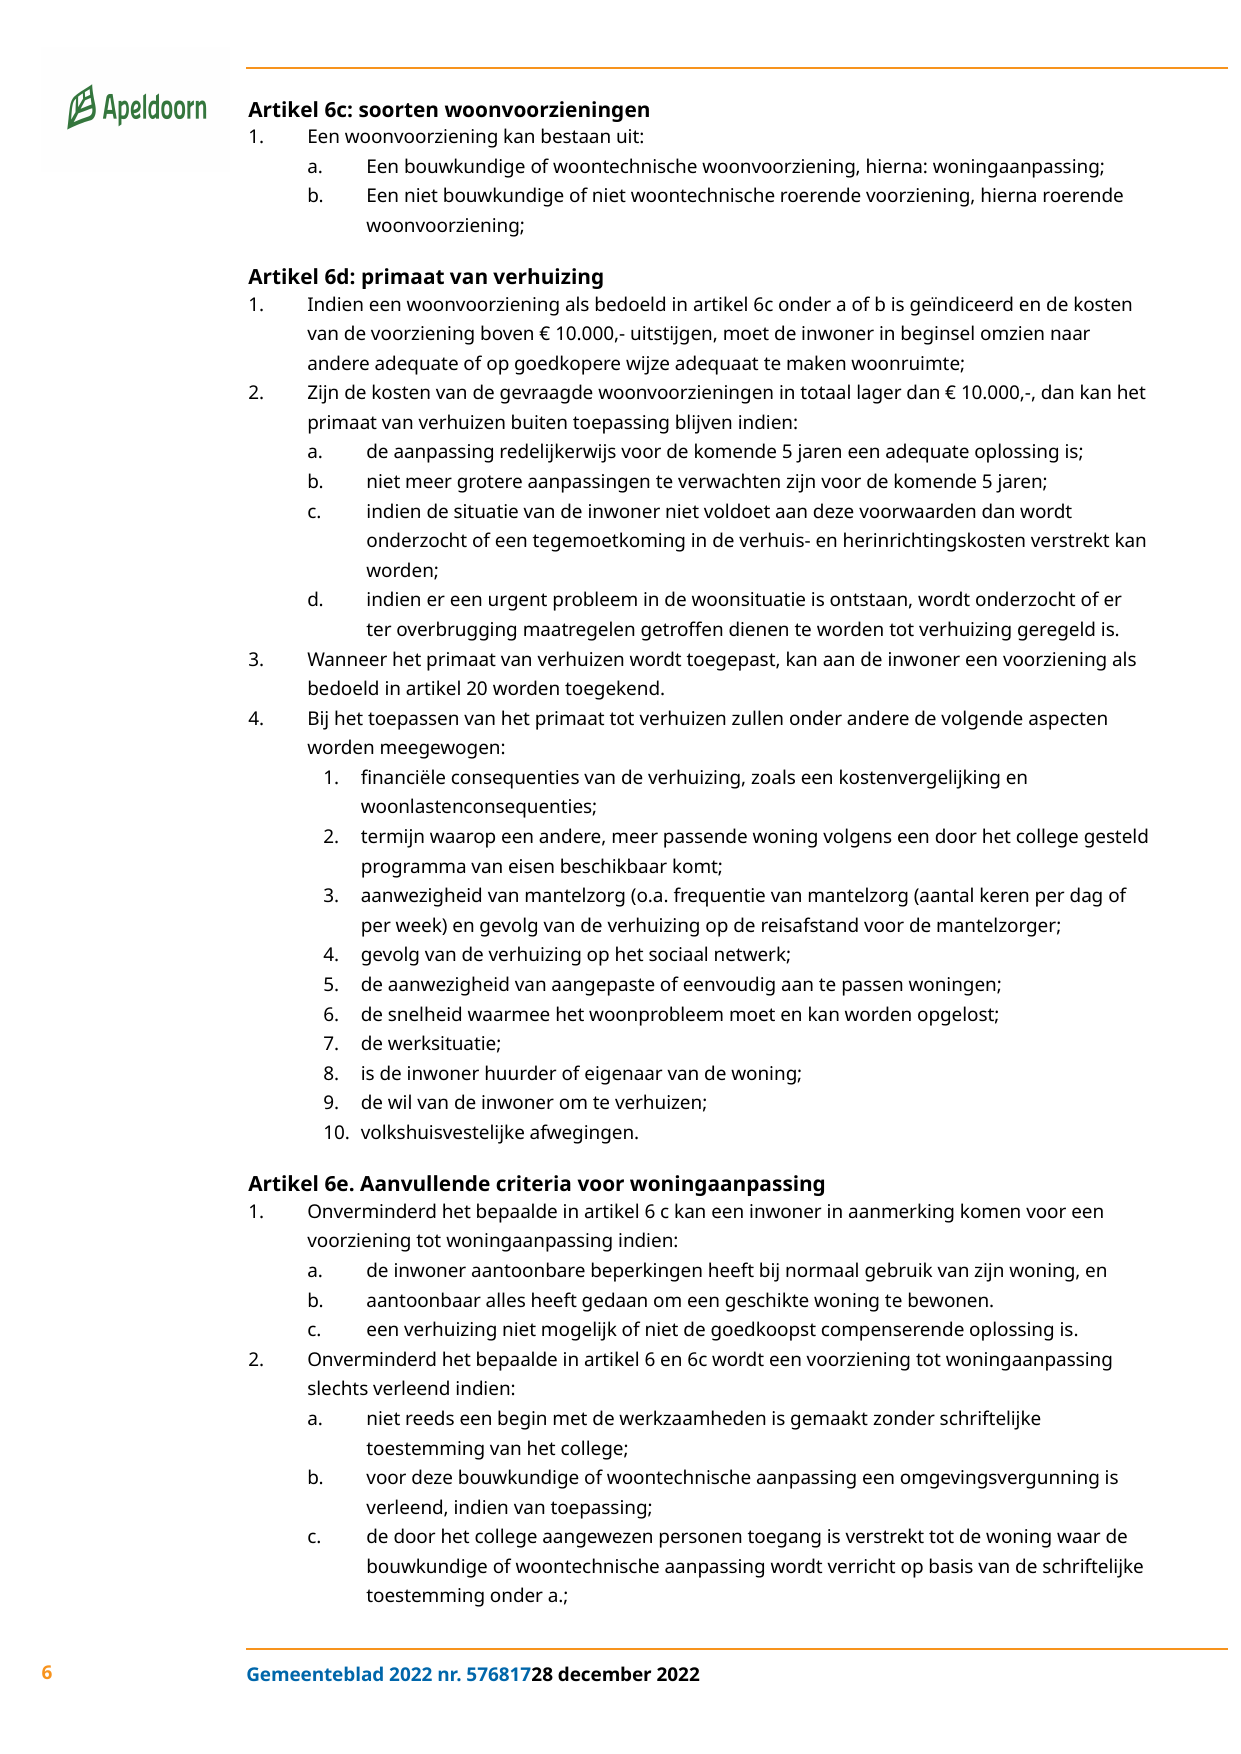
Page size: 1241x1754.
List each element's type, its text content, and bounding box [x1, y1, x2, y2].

list Onverminderd het bepaalde in artikel 6 en 6c wordt een voorziening tot woningaanpassing slechts verleend indien: [248, 1346, 1152, 1401]
list de aanpassing redelijkerwijs voor de komende 5 jaren een adequate oplossing is; [307, 439, 1152, 464]
text Artikel 6e. Aanvullende criteria voor woningaanpassing [248, 1169, 1152, 1198]
list de wil van de inwoner om te verhuizen; [323, 1089, 1152, 1115]
list niet reeds een begin met de werkzaamheden is gemaakt zonder schriftelijke toestemming van het college; [307, 1405, 1152, 1460]
picture [41, 47, 231, 172]
list aantoonbaar alles heeft gedaan om een geschikte woning te bewonen. [307, 1287, 1152, 1312]
list voor deze bouwkundige of woontechnische aanpassing een omgevingsvergunning is verleend, indien van toepassing; [307, 1464, 1152, 1519]
list de aanwezigheid van aangepaste of eenvoudig aan te passen woningen; [323, 971, 1152, 997]
list volkshuisvestelijke afwegingen. [323, 1119, 1152, 1145]
list Indien een woonvoorziening als bedoeld in artikel 6c onder a of b is geïndiceerd en de kosten van de voorziening boven € 10.000,- uitstijgen, moet de inwoner in beginsel omzien naar andere adequate of op goedkopere wijze adequaat te maken woonruimte; [248, 291, 1152, 376]
list termijn waarop een andere, meer passende woning volgens een door het college gesteld programma van eisen beschikbaar komt; [323, 823, 1152, 879]
list Een niet bouwkundige of niet woontechnische roerende voorziening, hierna roerende woonvoorziening; [307, 182, 1152, 238]
list Een bouwkundige of woontechnische woonvoorziening, hierna: woningaanpassing; [307, 153, 1152, 178]
list de door het college aangewezen personen toegang is verstrekt tot de woning waar de bouwkundige of woontechnische aanpassing wordt verricht op basis van de schriftelijke toestemming onder a.; [307, 1523, 1152, 1608]
list niet meer grotere aanpassingen te verwachten zijn voor de komende 5 jaren; [307, 468, 1152, 494]
text Artikel 6c: soorten woonvoorzieningen [248, 95, 1152, 123]
list de snelheid waarmee het woonprobleem moet en kan worden opgelost; [323, 1001, 1152, 1027]
text Artikel 6d: primaat van verhuizing [248, 262, 1152, 291]
list gevolg van de verhuizing op het sociaal netwerk; [323, 942, 1152, 967]
list Een woonvoorziening kan bestaan uit: [248, 123, 1152, 149]
list Zijn de kosten van de gevraagde woonvoorzieningen in totaal lager dan € 10.000,-, dan kan het primaat van verhuizen buiten toepassing blijven indien: [248, 379, 1152, 435]
list is de inwoner huurder of eigenaar van de woning; [323, 1060, 1152, 1086]
list Onverminderd het bepaalde in artikel 6 c kan een inwoner in aanmerking komen voor een voorziening tot woningaanpassing indien: [248, 1198, 1152, 1253]
list de inwoner aantoonbare beperkingen heeft bij normaal gebruik van zijn woning, en [307, 1257, 1152, 1283]
list indien de situatie van de inwoner niet voldoet aan deze voorwaarden dan wordt onderzocht of een tegemoetkoming in de verhuis- en herinrichtingskosten verstrekt kan worden; [307, 498, 1152, 583]
list de werksituatie; [323, 1030, 1152, 1056]
list een verhuizing niet mogelijk of niet de goedkoopst compenserende oplossing is. [307, 1316, 1152, 1342]
list Wanneer het primaat van verhuizen wordt toegepast, kan aan de inwoner een voorziening als bedoeld in artikel 20 worden toegekend. [248, 646, 1152, 701]
list indien er een urgent probleem in de woonsituatie is ontstaan, wordt onderzocht of er ter overbrugging maatregelen getroffen dienen te worden tot verhuizing geregeld is. [307, 587, 1152, 642]
list Bij het toepassen van het primaat tot verhuizen zullen onder andere de volgende aspecten worden meegewogen: [248, 705, 1152, 760]
list aanwezigheid van mantelzorg (o.a. frequentie van mantelzorg (aantal keren per dag of per week) en gevolg van de verhuizing op de reisafstand voor de mantelzorger; [323, 882, 1152, 938]
list financiële consequenties van de verhuizing, zoals een kostenvergelijking en woonlastenconsequenties; [323, 764, 1152, 819]
